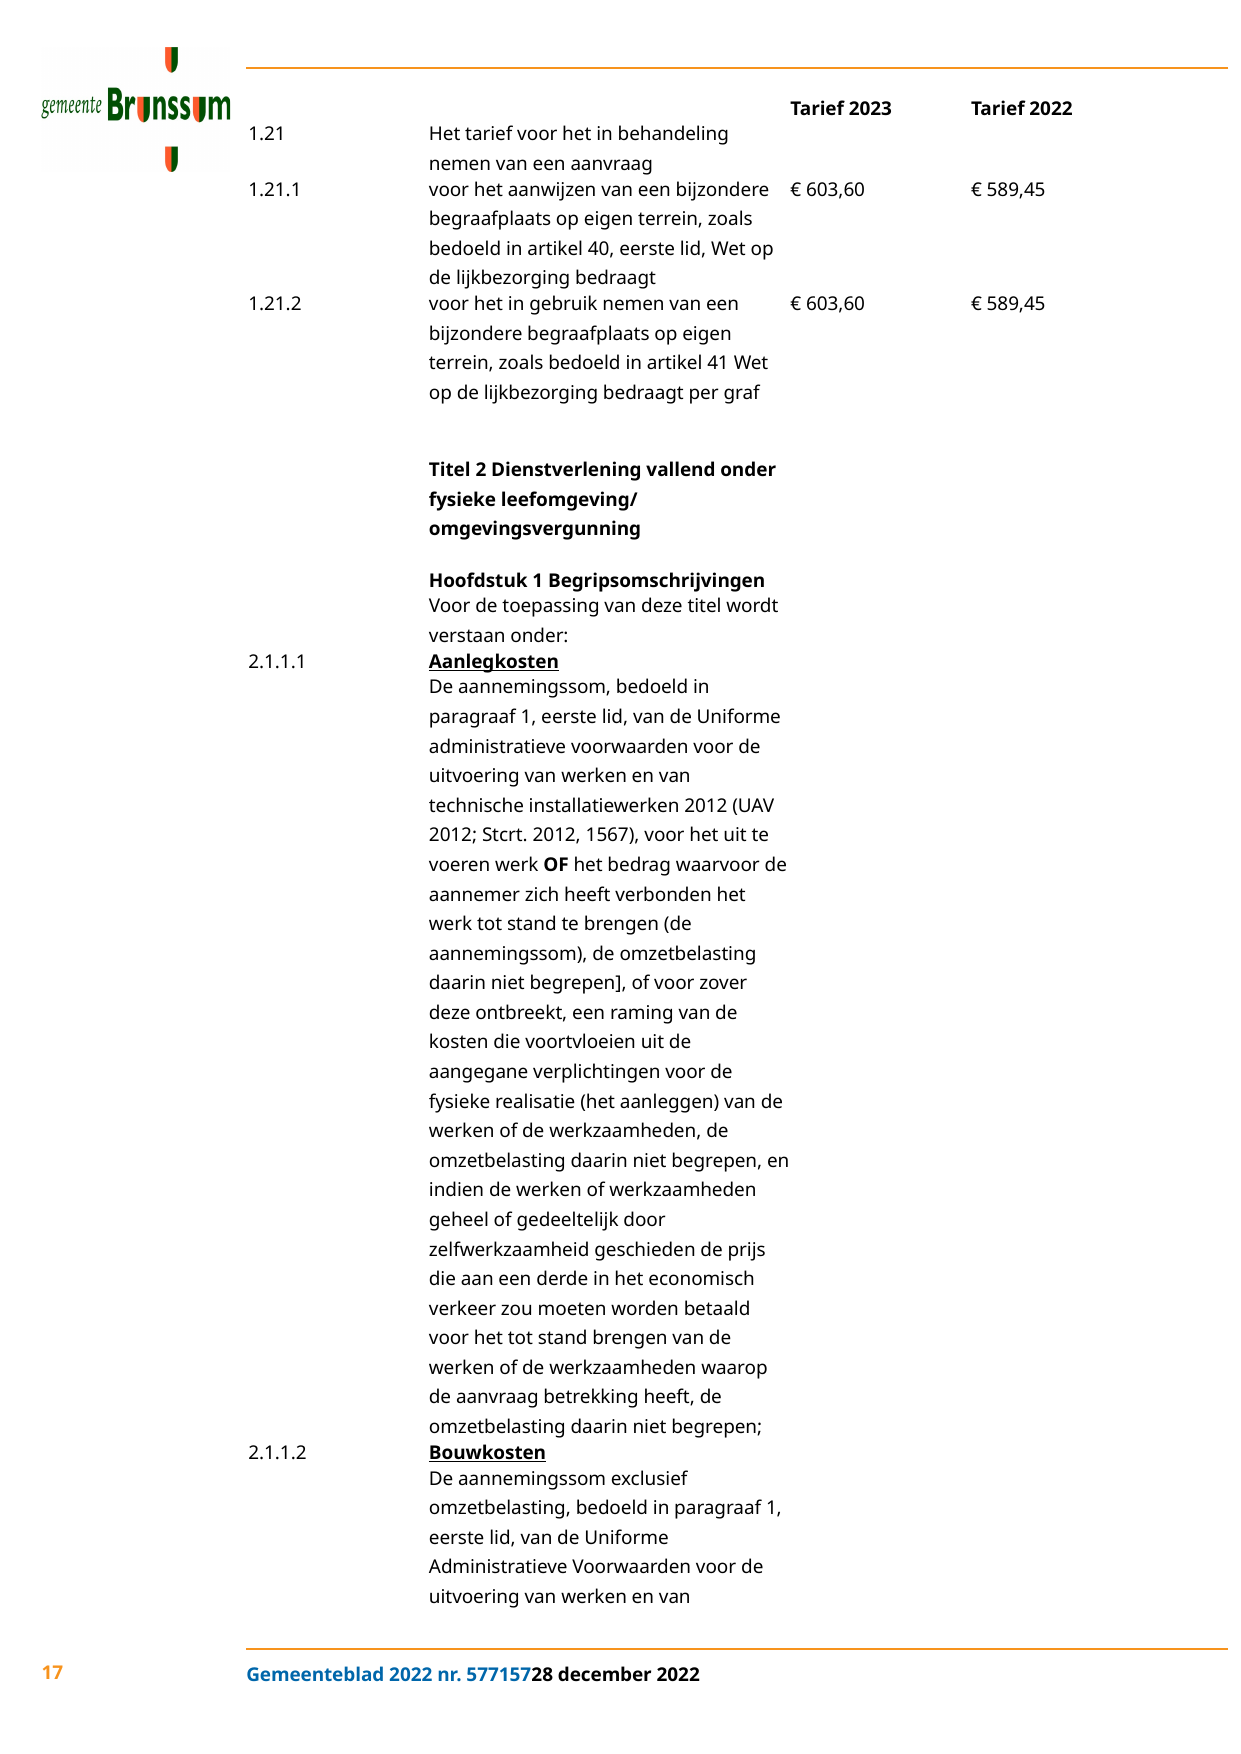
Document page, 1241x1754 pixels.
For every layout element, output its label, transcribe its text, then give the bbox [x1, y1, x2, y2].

table_header Tarief 2023 [790, 95, 971, 121]
table_cell Het tarief voor het in behandeling nemen van een aanvraag [429, 121, 790, 176]
table_cell [790, 567, 971, 593]
table_cell [790, 405, 971, 431]
table_cell [248, 456, 429, 541]
table_cell [971, 456, 1152, 541]
table_cell Titel 2 Dienstverlening vallend onder fysieke leefomgeving/ omgevingsvergunning [429, 456, 790, 541]
table_cell [248, 1465, 429, 1609]
table_cell [971, 593, 1152, 648]
table_cell [971, 1439, 1152, 1465]
table_cell [429, 405, 790, 431]
table_cell [429, 541, 790, 567]
table_cell [971, 648, 1152, 674]
table_cell [790, 431, 971, 456]
table_cell [248, 567, 429, 593]
table_cell [971, 567, 1152, 593]
table_cell € 603,60 [790, 176, 971, 290]
table_cell [248, 431, 429, 456]
picture [41, 47, 231, 172]
table_cell [971, 1465, 1152, 1609]
table_cell 1.21.1 [248, 176, 429, 290]
table_cell [971, 405, 1152, 431]
table_cell [790, 593, 971, 648]
table_cell [971, 541, 1152, 567]
table_cell [429, 431, 790, 456]
table_cell [790, 456, 971, 541]
table_cell voor het in gebruik nemen van een bijzondere begraafplaats op eigen terrein, zoals bedoeld in artikel 41 Wet op de lijkbezorging bedraagt per graf [429, 290, 790, 405]
table_header Tarief 2022 [971, 95, 1152, 121]
table_cell [790, 674, 971, 1439]
table_cell [790, 1465, 971, 1609]
table_cell [790, 121, 971, 176]
table_cell 1.21 [248, 121, 429, 176]
table_cell € 603,60 [790, 290, 971, 405]
table_header [429, 95, 790, 121]
table_cell [248, 674, 429, 1439]
table_cell Voor de toepassing van deze titel wordt verstaan onder: [429, 593, 790, 648]
table_cell De aannemingssom, bedoeld in paragraaf 1, eerste lid, van de Uniforme administratieve voorwaarden voor de uitvoering van werken en van technische installatiewerken 2012 (UAV 2012; Stcrt. 2012, 1567), voor het uit te voeren werk OF het bedrag waarvoor de aannemer zich heeft verbonden het werk tot stand te brengen (de aannemingssom), de omzetbelasting daarin niet begrepen], of voor zover deze ontbreekt, een raming van de kosten die voortvloeien uit de aangegane verplichtingen voor de fysieke realisatie (het aanleggen) van de werken of de werkzaamheden, de omzetbelasting daarin niet begrepen, en indien de werken of werkzaamheden geheel of gedeeltelijk door zelfwerkzaamheid geschieden de prijs die aan een derde in het economisch verkeer zou moeten worden betaald voor het tot stand brengen van de werken of de werkzaamheden waarop de aanvraag betrekking heeft, de omzetbelasting daarin niet begrepen; [429, 674, 790, 1439]
table_cell 2.1.1.1 [248, 648, 429, 674]
table_cell [790, 648, 971, 674]
table_cell [971, 431, 1152, 456]
table_cell € 589,45 [971, 176, 1152, 290]
table_cell voor het aanwijzen van een bijzondere begraafplaats op eigen terrein, zoals bedoeld in artikel 40, eerste lid, Wet op de lijkbezorging bedraagt [429, 176, 790, 290]
table_cell [248, 405, 429, 431]
table_header [248, 95, 429, 121]
table_cell 2.1.1.2 [248, 1439, 429, 1465]
table_cell Hoofdstuk 1 Begripsomschrijvingen [429, 567, 790, 593]
table_cell Aanlegkosten [429, 648, 790, 674]
table_cell 1.21.2 [248, 290, 429, 405]
table_cell [971, 121, 1152, 176]
table_cell € 589,45 [971, 290, 1152, 405]
table_cell Bouwkosten [429, 1439, 790, 1465]
table_cell De aannemingssom exclusief omzetbelasting, bedoeld in paragraaf 1, eerste lid, van de Uniforme Administratieve Voorwaarden voor de uitvoering van werken en van [429, 1465, 790, 1609]
table_cell [790, 1439, 971, 1465]
table_cell [248, 541, 429, 567]
table_cell [971, 674, 1152, 1439]
table_cell [248, 593, 429, 648]
table_cell [790, 541, 971, 567]
